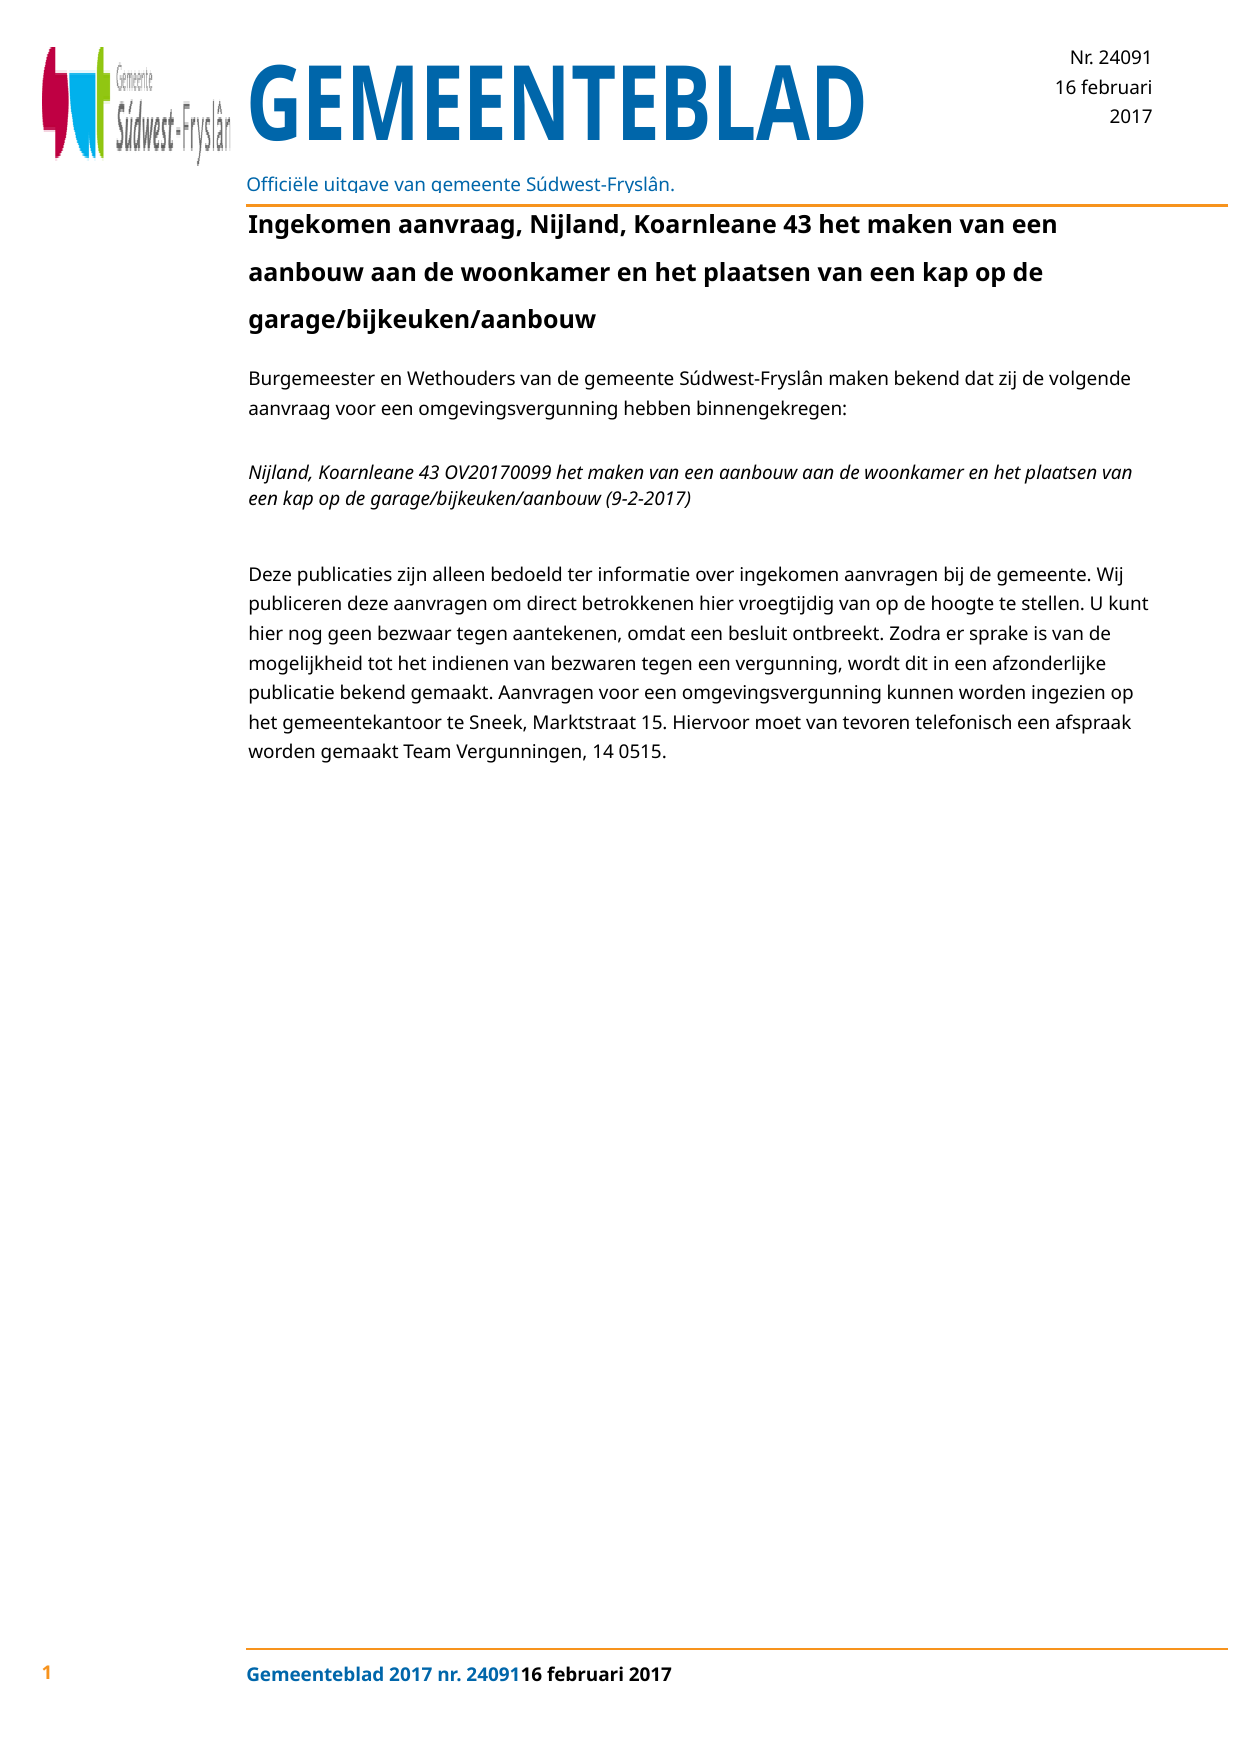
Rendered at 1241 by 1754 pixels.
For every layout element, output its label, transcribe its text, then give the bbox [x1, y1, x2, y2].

text Nijland, Koarnleane 43 OV20170099 het maken van een aanbouw aan de woonkamer en het plaatsen van een kap op de garage/bijkeuken/aanbouw (9-2-2017) [248, 459, 1152, 511]
picture [41, 47, 231, 172]
text Deze publicaties zijn alleen bedoeld ter informatie over ingekomen aanvragen bij de gemeente. Wij publiceren deze aanvragen om direct betrokkenen hier vroegtijdig van op de hoogte te stellen. U kunt hier nog geen bezwaar tegen aantekenen, omdat een besluit ontbreekt. Zodra er sprake is van de mogelijkheid tot het indienen van bezwaren tegen een vergunning, wordt dit in een afzonderlijke publicatie bekend gemaakt. Aanvragen voor een omgevingsvergunning kunnen worden ingezien op het gemeentekantoor te Sneek, Marktstraat 15. Hiervoor moet van tevoren telefonisch een afspraak worden gemaakt Team Vergunningen, 14 0515. [248, 561, 1152, 764]
text Burgemeester en Wethouders van de gemeente Súdwest-Fryslân maken bekend dat zij de volgende aanvraag voor een omgevingsvergunning hebben binnengekregen: [248, 366, 1152, 421]
text Ingekomen aanvraag, Nijland, Koarnleane 43 het maken van een aanbouw aan de woonkamer en het plaatsen van een kap op de garage/bijkeuken/aanbouw [248, 207, 1152, 336]
